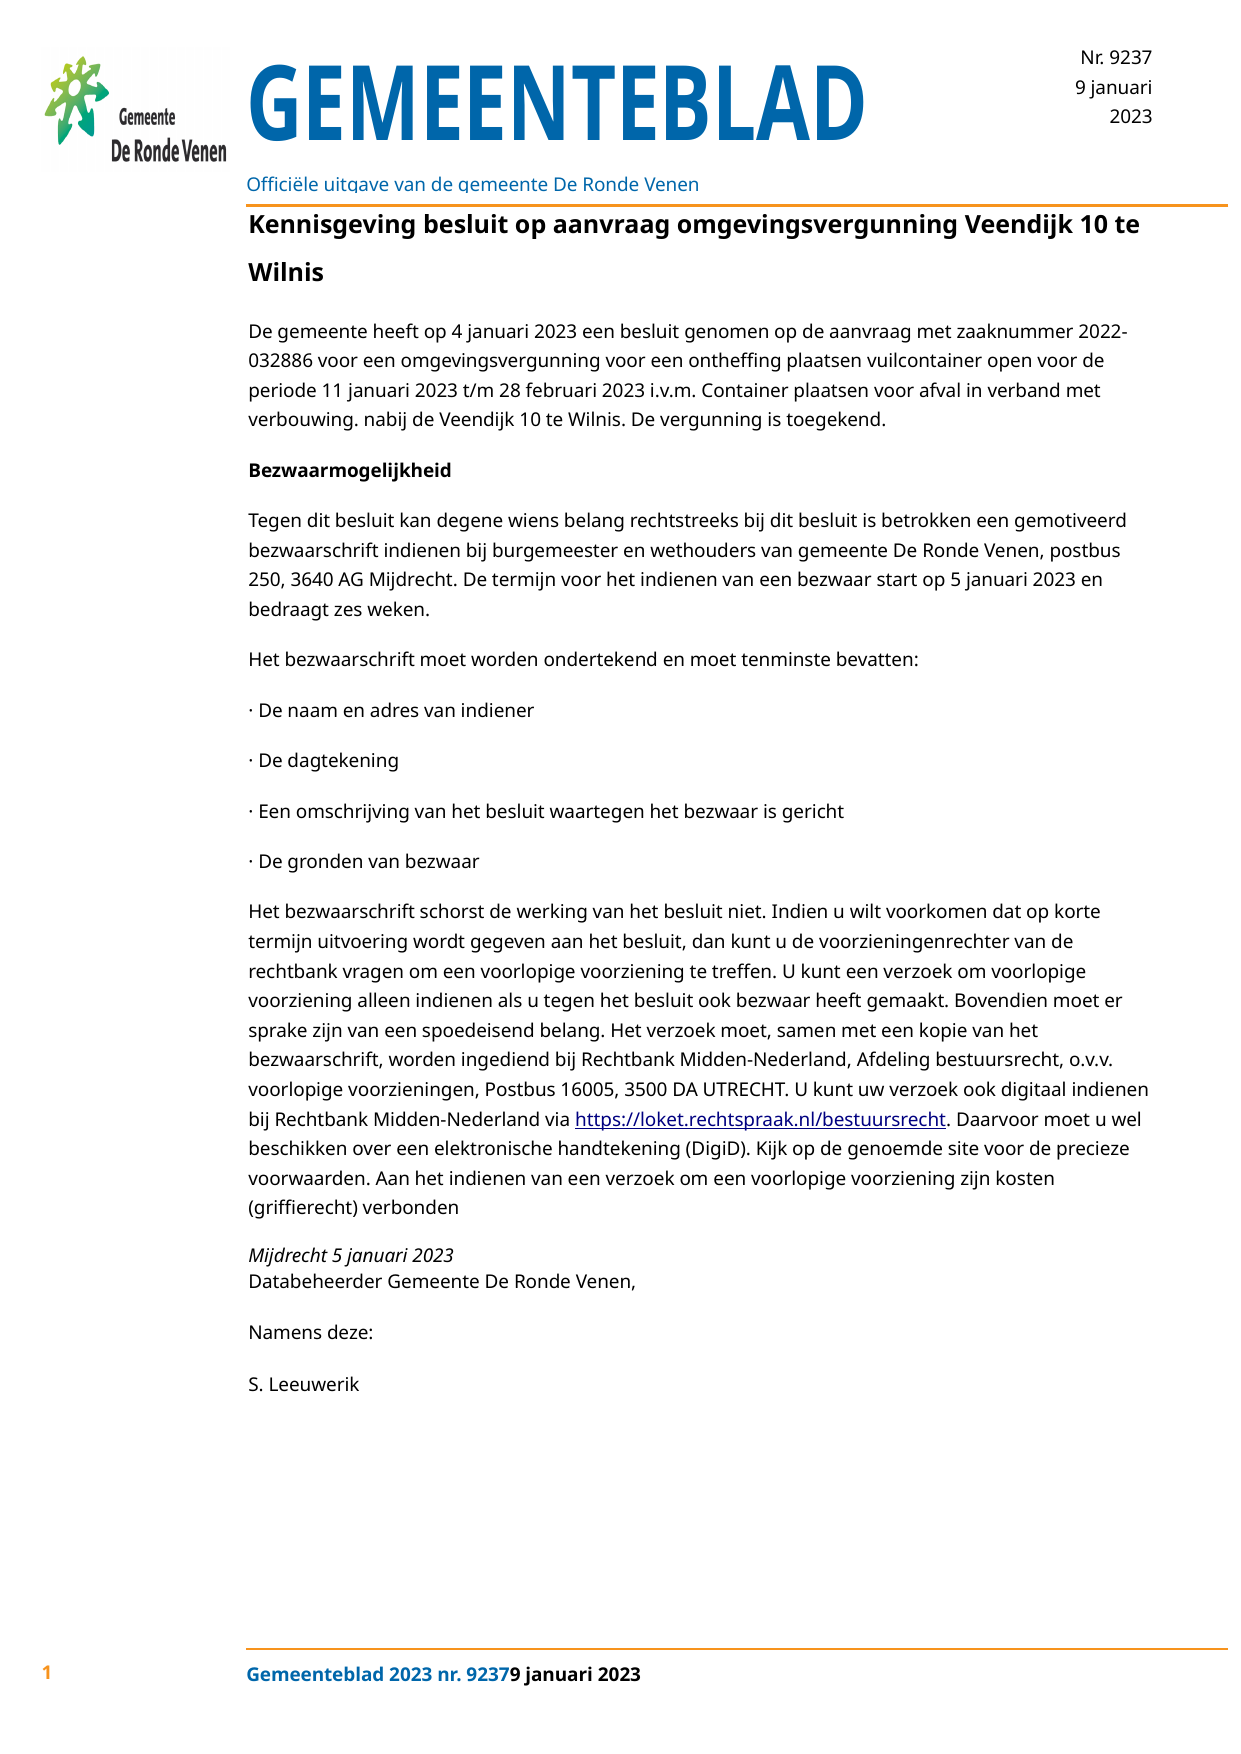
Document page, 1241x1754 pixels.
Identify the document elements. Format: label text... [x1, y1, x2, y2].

text Mijdrecht 5 januari 2023 [248, 1242, 1152, 1268]
picture [41, 47, 231, 172]
text S. Leeuwerik [248, 1371, 1152, 1397]
text · De dagtekening [248, 747, 1152, 773]
text Databeheerder Gemeente De Ronde Venen, [248, 1268, 1152, 1294]
text · De naam en adres van indiener [248, 697, 1152, 723]
text · Een omschrijving van het besluit waartegen het bezwaar is gericht [248, 798, 1152, 824]
text Kennisgeving besluit op aanvraag omgevingsvergunning Veendijk 10 te Wilnis [248, 207, 1152, 288]
text Het bezwaarschrift moet worden ondertekend en moet tenminste bevatten: [248, 647, 1152, 672]
text · De gronden van bezwaar [248, 848, 1152, 874]
text Namens deze: [248, 1319, 1152, 1345]
text Het bezwaarschrift schorst de werking van het besluit niet. Indien u wilt voorkomen dat op korte termijn uitvoering wordt gegeven aan het besluit, dan kunt u de voorzieningenrechter van de rechtbank vragen om een voorlopige voorziening te treffen. U kunt een verzoek om voorlopige voorziening alleen indienen als u tegen het besluit ook bezwaar heeft gemaakt. Bovendien moet er sprake zijn van een spoedeisend belang. Het verzoek moet, samen met een kopie van het bezwaarschrift, worden ingediend bij Rechtbank Midden-Nederland, Afdeling bestuursrecht, o.v.v. voorlopige voorzieningen, Postbus 16005, 3500 DA UTRECHT. U kunt uw verzoek ook digitaal indienen bij Rechtbank Midden-Nederland via https://loket.rechtspraak.nl/bestuursrecht. Daarvoor moet u wel beschikken over een elektronische handtekening (DigiD). Kijk op de genoemde site voor de precieze voorwaarden. Aan het indienen van een verzoek om een voorlopige voorziening zijn kosten (griffierecht) verbonden [248, 899, 1152, 1220]
text De gemeente heeft op 4 januari 2023 een besluit genomen op de aanvraag met zaaknummer 2022-032886 voor een omgevingsvergunning voor een ontheffing plaatsen vuilcontainer open voor de periode 11 januari 2023 t/m 28 februari 2023 i.v.m. Container plaatsen voor afval in verband met verbouwing. nabij de Veendijk 10 te Wilnis. De vergunning is toegekend. [248, 318, 1152, 432]
text Bezwaarmogelijkheid [248, 457, 1152, 483]
text Tegen dit besluit kan degene wiens belang rechtstreeks bij dit besluit is betrokken een gemotiveerd bezwaarschrift indienen bij burgemeester en wethouders van gemeente De Ronde Venen, postbus 250, 3640 AG Mijdrecht. De termijn voor het indienen van een bezwaar start op 5 januari 2023 en bedraagt zes weken. [248, 507, 1152, 622]
